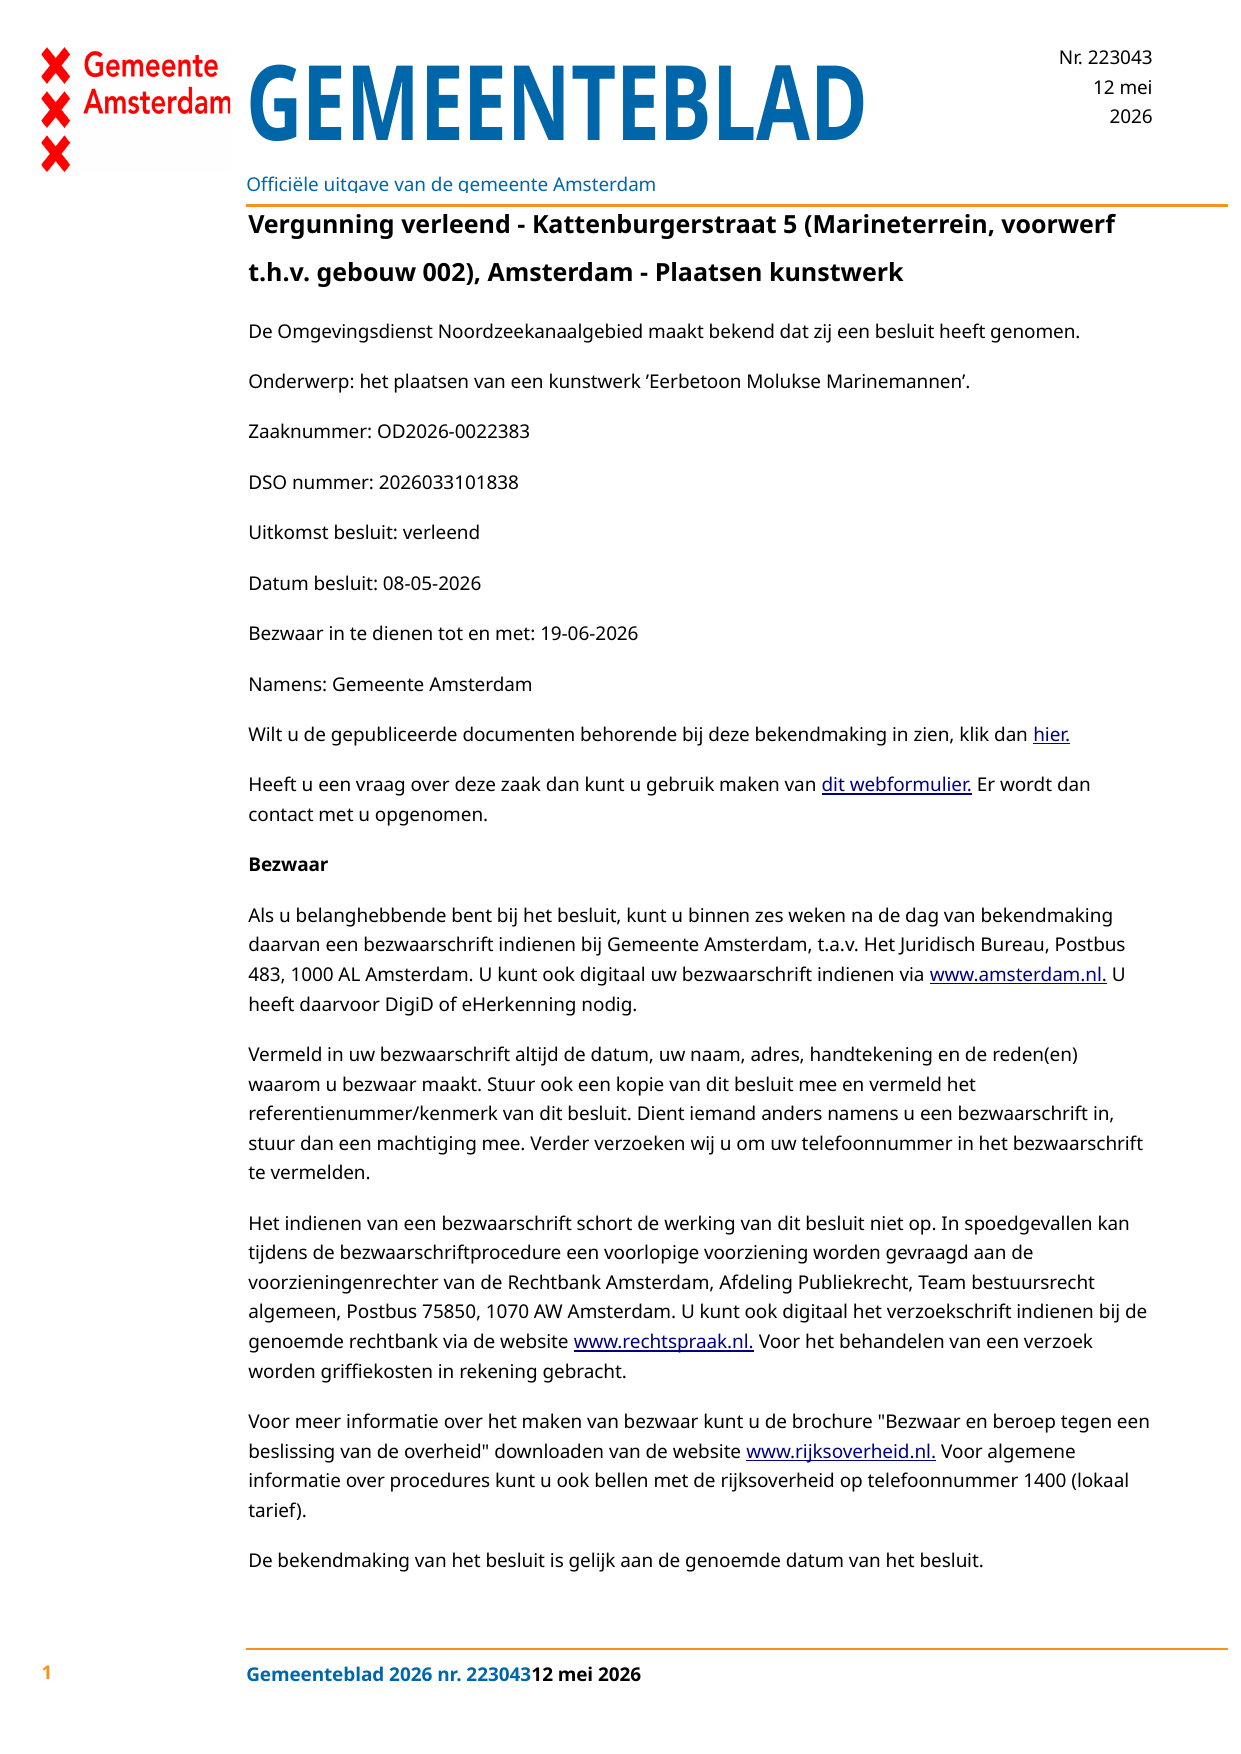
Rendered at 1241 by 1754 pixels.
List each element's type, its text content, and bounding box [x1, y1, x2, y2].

text Onderwerp: het plaatsen van een kunstwerk ’Eerbetoon Molukse Marinemannen’. [248, 368, 1152, 394]
text Als u belanghebbende bent bij het besluit, kunt u binnen zes weken na de dag van bekendmaking daarvan een bezwaarschrift indienen bij Gemeente Amsterdam, t.a.v. Het Juridisch Bureau, Postbus 483, 1000 AL Amsterdam. U kunt ook digitaal uw bezwaarschrift indienen via www.amsterdam.nl. U heeft daarvoor DigiD of eHerkenning nodig. [248, 902, 1152, 1017]
text Bezwaar [248, 852, 1152, 877]
text Vermeld in uw bezwaarschrift altijd de datum, uw naam, adres, handtekening en de reden(en) waarom u bezwaar maakt. Stuur ook een kopie van dit besluit mee en vermeld het referentienummer/kenmerk van dit besluit. Dient iemand anders namens u een bezwaarschrift in, stuur dan een machtiging mee. Verder verzoeken wij u om uw telefoonnummer in het bezwaarschrift te vermelden. [248, 1041, 1152, 1185]
text Voor meer informatie over het maken van bezwaar kunt u de brochure "Bezwaar en beroep tegen een beslissing van de overheid" downloaden van de website www.rijksoverheid.nl. Voor algemene informatie over procedures kunt u ook bellen met de rijksoverheid op telefoonnummer 1400 (lokaal tarief). [248, 1408, 1152, 1523]
text Datum besluit: 08-05-2026 [248, 570, 1152, 596]
text Uitkomst besluit: verleend [248, 519, 1152, 545]
text Heeft u een vraag over deze zaak dan kunt u gebruik maken van dit webformulier. Er wordt dan contact met u opgenomen. [248, 772, 1152, 827]
text DSO nummer: 2026033101838 [248, 469, 1152, 495]
text Bezwaar in te dienen tot en met: 19-06-2026 [248, 620, 1152, 646]
text Namens: Gemeente Amsterdam [248, 671, 1152, 697]
picture [41, 47, 231, 172]
text Wilt u de gepubliceerde documenten behorende bij deze bekendmaking in zien, klik dan hier. [248, 721, 1152, 747]
text Zaaknummer: OD2026-0022383 [248, 419, 1152, 444]
text Het indienen van een bezwaarschrift schort de werking van dit besluit niet op. In spoedgevallen kan tijdens de bezwaarschriftprocedure een voorlopige voorziening worden gevraagd aan de voorzieningenrechter van de Rechtbank Amsterdam, Afdeling Publiekrecht, Team bestuursrecht algemeen, Postbus 75850, 1070 AW Amsterdam. U kunt ook digitaal het verzoekschrift indienen bij de genoemde rechtbank via de website www.rechtspraak.nl. Voor het behandelen van een verzoek worden griffiekosten in rekening gebracht. [248, 1210, 1152, 1384]
text Vergunning verleend - Kattenburgerstraat 5 (Marineterrein, voorwerf t.h.v. gebouw 002), Amsterdam - Plaatsen kunstwerk [248, 207, 1152, 288]
text De Omgevingsdienst Noordzeekanaalgebied maakt bekend dat zij een besluit heeft genomen. [248, 318, 1152, 344]
text De bekendmaking van het besluit is gelijk aan de genoemde datum van het besluit. [248, 1547, 1152, 1573]
